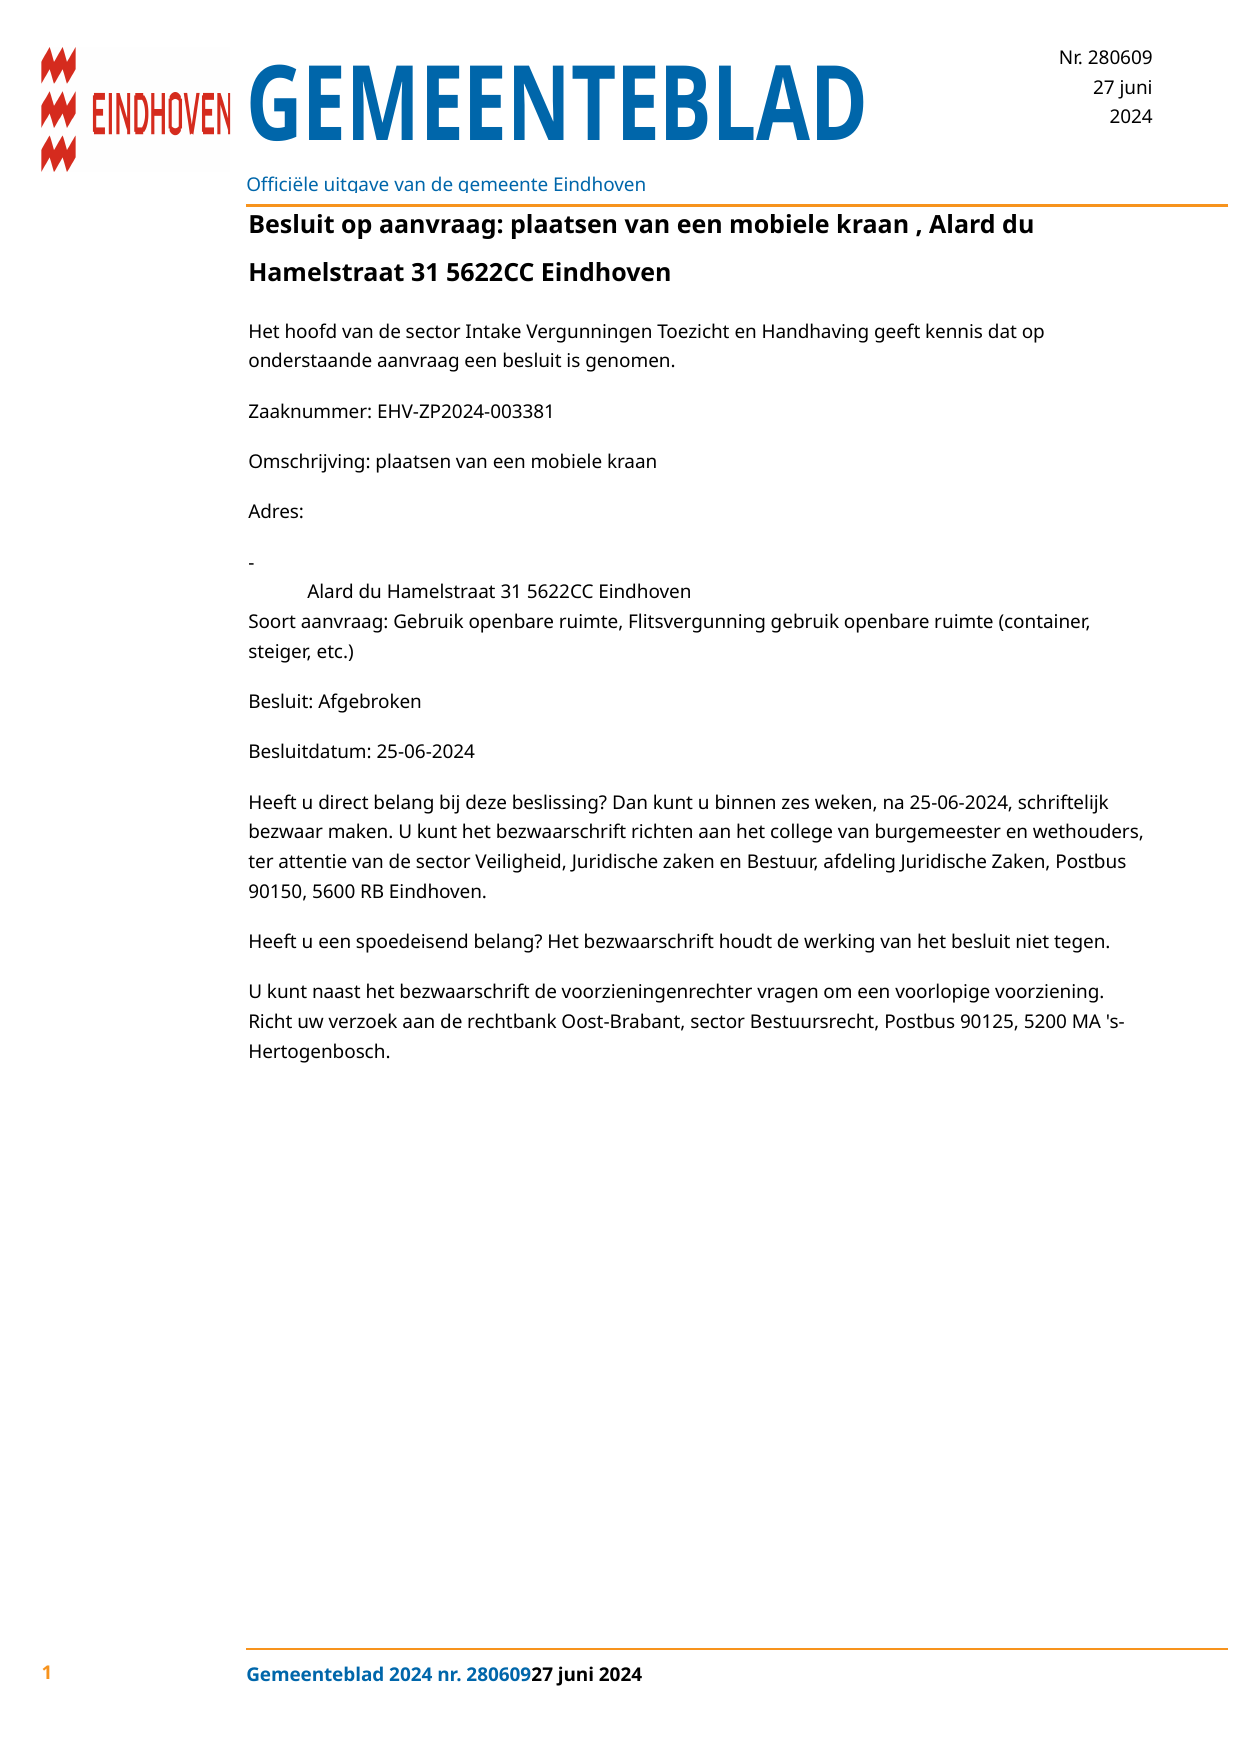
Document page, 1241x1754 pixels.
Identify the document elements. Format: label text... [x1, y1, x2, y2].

text Zaaknummer: EHV-ZP2024-003381 [248, 398, 1152, 424]
text Omschrijving: plaatsen van een mobiele kraan [248, 448, 1152, 474]
text Soort aanvraag: Gebruik openbare ruimte, Flitsvergunning gebruik openbare ruimte (container, steiger, etc.) [248, 608, 1152, 664]
text Adres: [248, 499, 1152, 524]
text Besluit: Afgebroken [248, 688, 1152, 714]
text Heeft u direct belang bij deze beslissing? Dan kunt u binnen zes weken, na 25-06-2024, schriftelijk bezwaar maken. U kunt het bezwaarschrift richten aan het college van burgemeester en wethouders, ter attentie van de sector Veiligheid, Juridische zaken en Bestuur, afdeling Juridische Zaken, Postbus 90150, 5600 RB Eindhoven. [248, 789, 1152, 904]
text Besluitdatum: 25-06-2024 [248, 739, 1152, 764]
text Heeft u een spoedeisend belang? Het bezwaarschrift houdt de werking van het besluit niet tegen. [248, 928, 1152, 954]
list Alard du Hamelstraat 31 5622CC Eindhoven [248, 579, 1152, 604]
text Besluit op aanvraag: plaatsen van een mobiele kraan , Alard du Hamelstraat 31 5622CC Eindhoven [248, 207, 1152, 288]
text U kunt naast het bezwaarschrift de voorzieningenrechter vragen om een voorlopige voorziening. Richt uw verzoek aan de rechtbank Oost-Brabant, sector Bestuursrecht, Postbus 90125, 5200 MA 's-Hertogenbosch. [248, 979, 1152, 1064]
text Het hoofd van de sector Intake Vergunningen Toezicht en Handhaving geeft kennis dat op onderstaande aanvraag een besluit is genomen. [248, 318, 1152, 373]
picture [41, 47, 231, 172]
